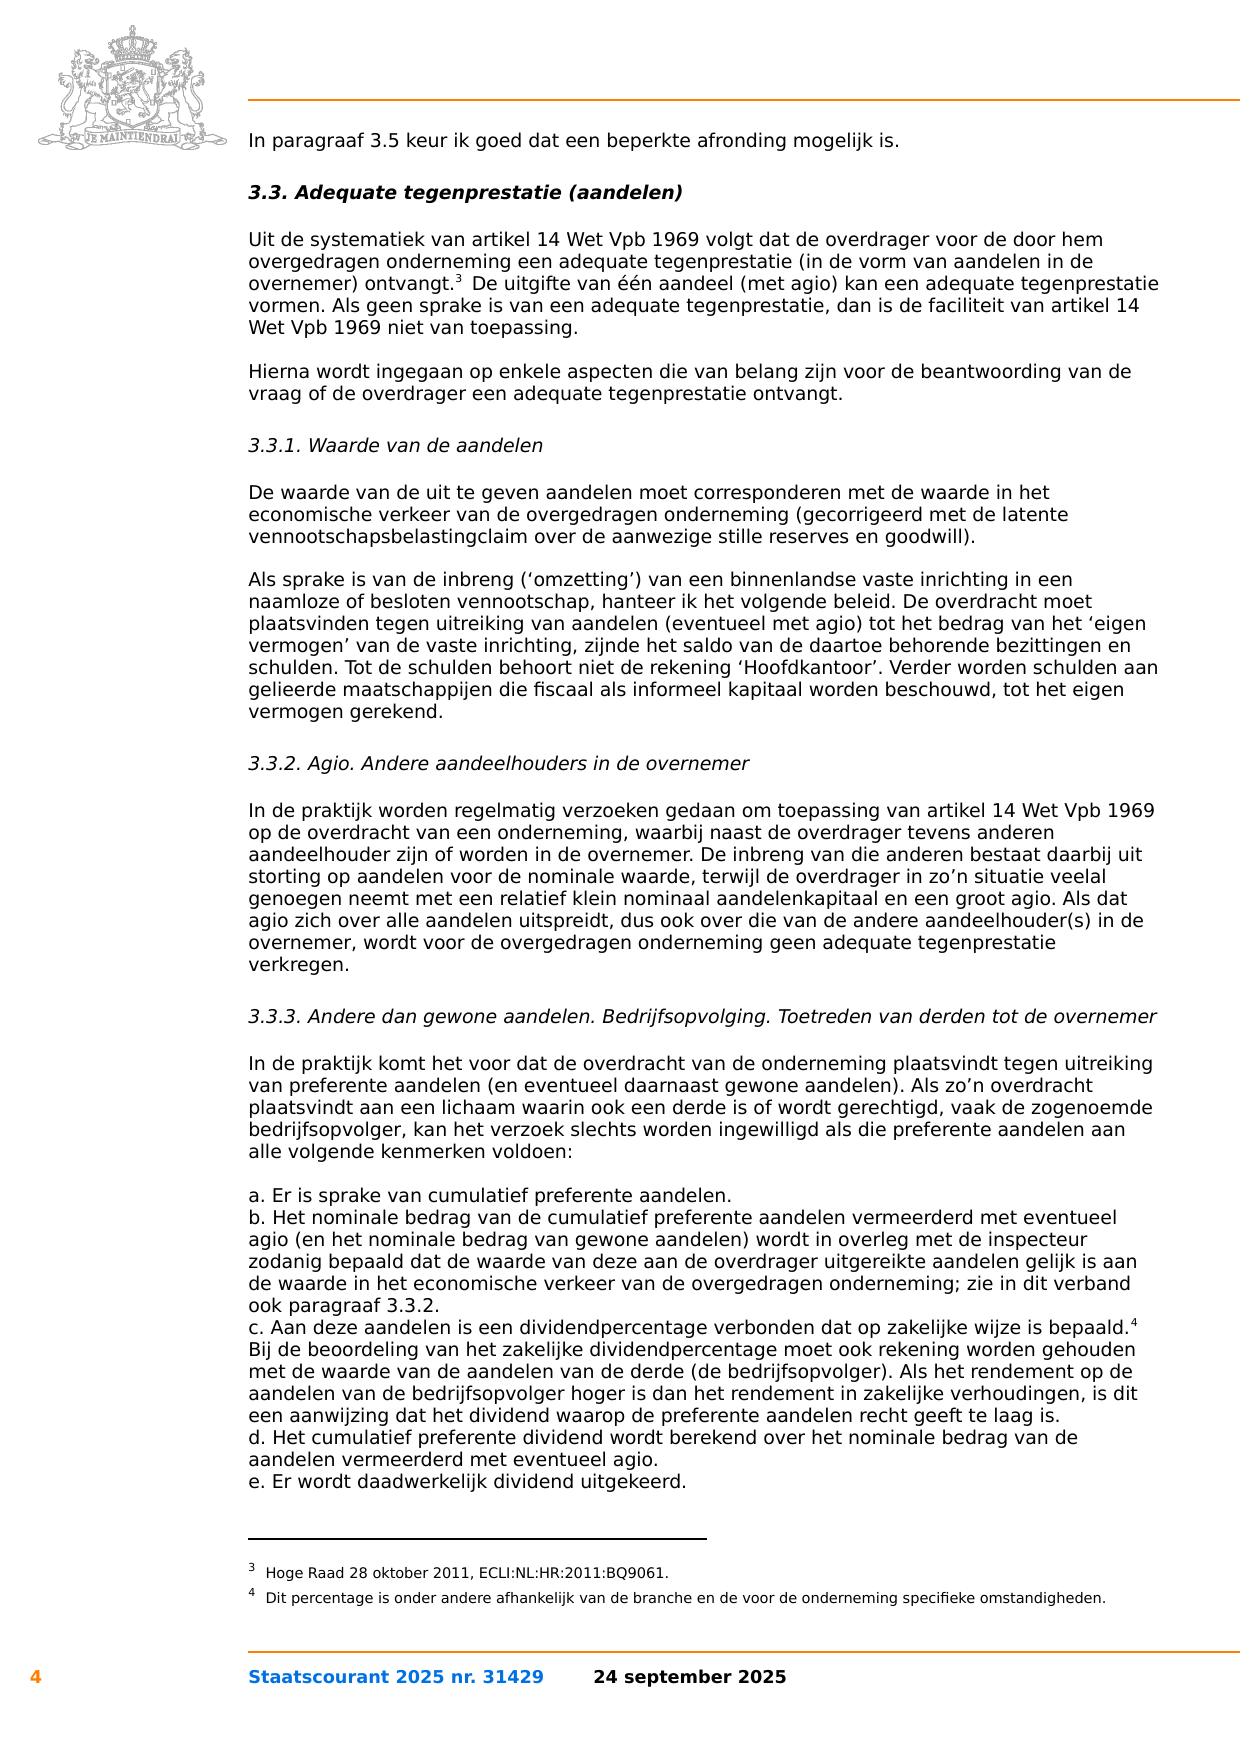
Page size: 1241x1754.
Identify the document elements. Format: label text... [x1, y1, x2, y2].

text Als sprake is van de inbreng (‘omzetting’) van een binnenlandse vaste inrichting in een naamloze of besloten vennootschap, hanteer ik het volgende beleid. De overdracht moet plaatsvinden tegen uitreiking van aandelen (eventueel met agio) tot het bedrag van het ‘eigen vermogen’ van de vaste inrichting, zijnde het saldo van de daartoe behorende bezittingen en schulden. Tot de schulden behoort niet de rekening ‘Hoofdkantoor’. Verder worden schulden aan gelieerde maatschappijen die fiscaal als informeel kapitaal worden beschouwd, tot het eigen vermogen gerekend. [248, 569, 1163, 723]
subtitle 3.3.2. Agio. Andere aandeelhouders in de overnemer [248, 753, 1163, 775]
text Hierna wordt ingegaan op enkele aspecten die van belang zijn voor de beantwoording van de vraag of de overdrager een adequate tegenprestatie ontvangt. [248, 361, 1163, 404]
text Uit de systematiek van artikel 14 Wet Vpb 1969 volgt dat de overdrager voor de door hem overgedragen onderneming een adequate tegenprestatie (in de vorm van aandelen in de overnemer) ontvangt. De uitgifte van één aandeel (met agio) kan een adequate tegenprestatie vormen. Als geen sprake is van een adequate tegenprestatie, dan is de faciliteit van artikel 14 Wet Vpb 1969 niet van toepassing. [248, 229, 1163, 339]
subtitle 3.3.3. Andere dan gewone aandelen. Bedrijfsopvolging. Toetreden van derden tot de overnemer [248, 1006, 1163, 1028]
text De waarde van de uit te geven aandelen moet corresponderen met de waarde in het economische verkeer van de overgedragen onderneming (gecorrigeerd met de latente vennootschapsbelastingclaim over de aanwezige stille reserves en goodwill). [248, 482, 1163, 547]
picture [38, 25, 227, 150]
subtitle 3.3.1. Waarde van de aandelen [248, 434, 1163, 457]
text a. Er is sprake van cumulatief preferente aandelen. [248, 1185, 1163, 1207]
text In de praktijk worden regelmatig verzoeken gedaan om toepassing van artikel 14 Wet Vpb 1969 op de overdracht van een onderneming, waarbij naast de overdrager tevens anderen aandeelhouder zijn of worden in de overnemer. De inbreng van die anderen bestaat daarbij uit storting op aandelen voor de nominale waarde, terwijl de overdrager in zo’n situatie veelal genoegen neemt met een relatief klein nominaal aandelenkapitaal en een groot agio. Als dat agio zich over alle aandelen uitspreidt, dus ook over die van de andere aandeelhouder(s) in de overnemer, wordt voor de overgedragen onderneming geen adequate tegenprestatie verkregen. [248, 800, 1163, 976]
text e. Er wordt daadwerkelijk dividend uitgekeerd. [248, 1471, 1163, 1492]
subtitle 3.3. Adequate tegenprestatie (aandelen) [248, 182, 1163, 204]
text In de praktijk komt het voor dat de overdracht van de onderneming plaatsvindt tegen uitreiking van preferente aandelen (en eventueel daarnaast gewone aandelen). Als zo’n overdracht plaatsvindt aan een lichaam waarin ook een derde is of wordt gerechtigd, vaak de zogenoemde bedrijfsopvolger, kan het verzoek slechts worden ingewilligd als die preferente aandelen aan alle volgende kenmerken voldoen: [248, 1053, 1163, 1163]
text c. Aan deze aandelen is een dividendpercentage verbonden dat op zakelijke wijze is bepaald. Bij de beoordeling van het zakelijke dividendpercentage moet ook rekening worden gehouden met de waarde van de aandelen van de derde (de bedrijfsopvolger). Als het rendement op de aandelen van de bedrijfsopvolger hoger is dan het rendement in zakelijke verhoudingen, is dit een aanwijzing dat het dividend waarop de preferente aandelen recht geeft te laag is. [248, 1317, 1163, 1427]
text b. Het nominale bedrag van de cumulatief preferente aandelen vermeerderd met eventueel agio (en het nominale bedrag van gewone aandelen) wordt in overleg met de inspecteur zodanig bepaald dat de waarde van deze aan de overdrager uitgereikte aandelen gelijk is aan de waarde in het economische verkeer van de overgedragen onderneming; zie in dit verband ook paragraaf 3.3.2. [248, 1207, 1163, 1317]
text Dit percentage is onder andere afhankelijk van de branche en de voor de onderneming specifieke omstandigheden. [248, 1586, 1163, 1608]
text Hoge Raad 28 oktober 2011, ECLI:NL:HR:2011:BQ9061. [248, 1561, 1163, 1583]
text d. Het cumulatief preferente dividend wordt berekend over het nominale bedrag van de aandelen vermeerderd met eventueel agio. [248, 1427, 1163, 1471]
text In paragraaf 3.5 keur ik goed dat een beperkte afronding mogelijk is. [248, 130, 1163, 152]
